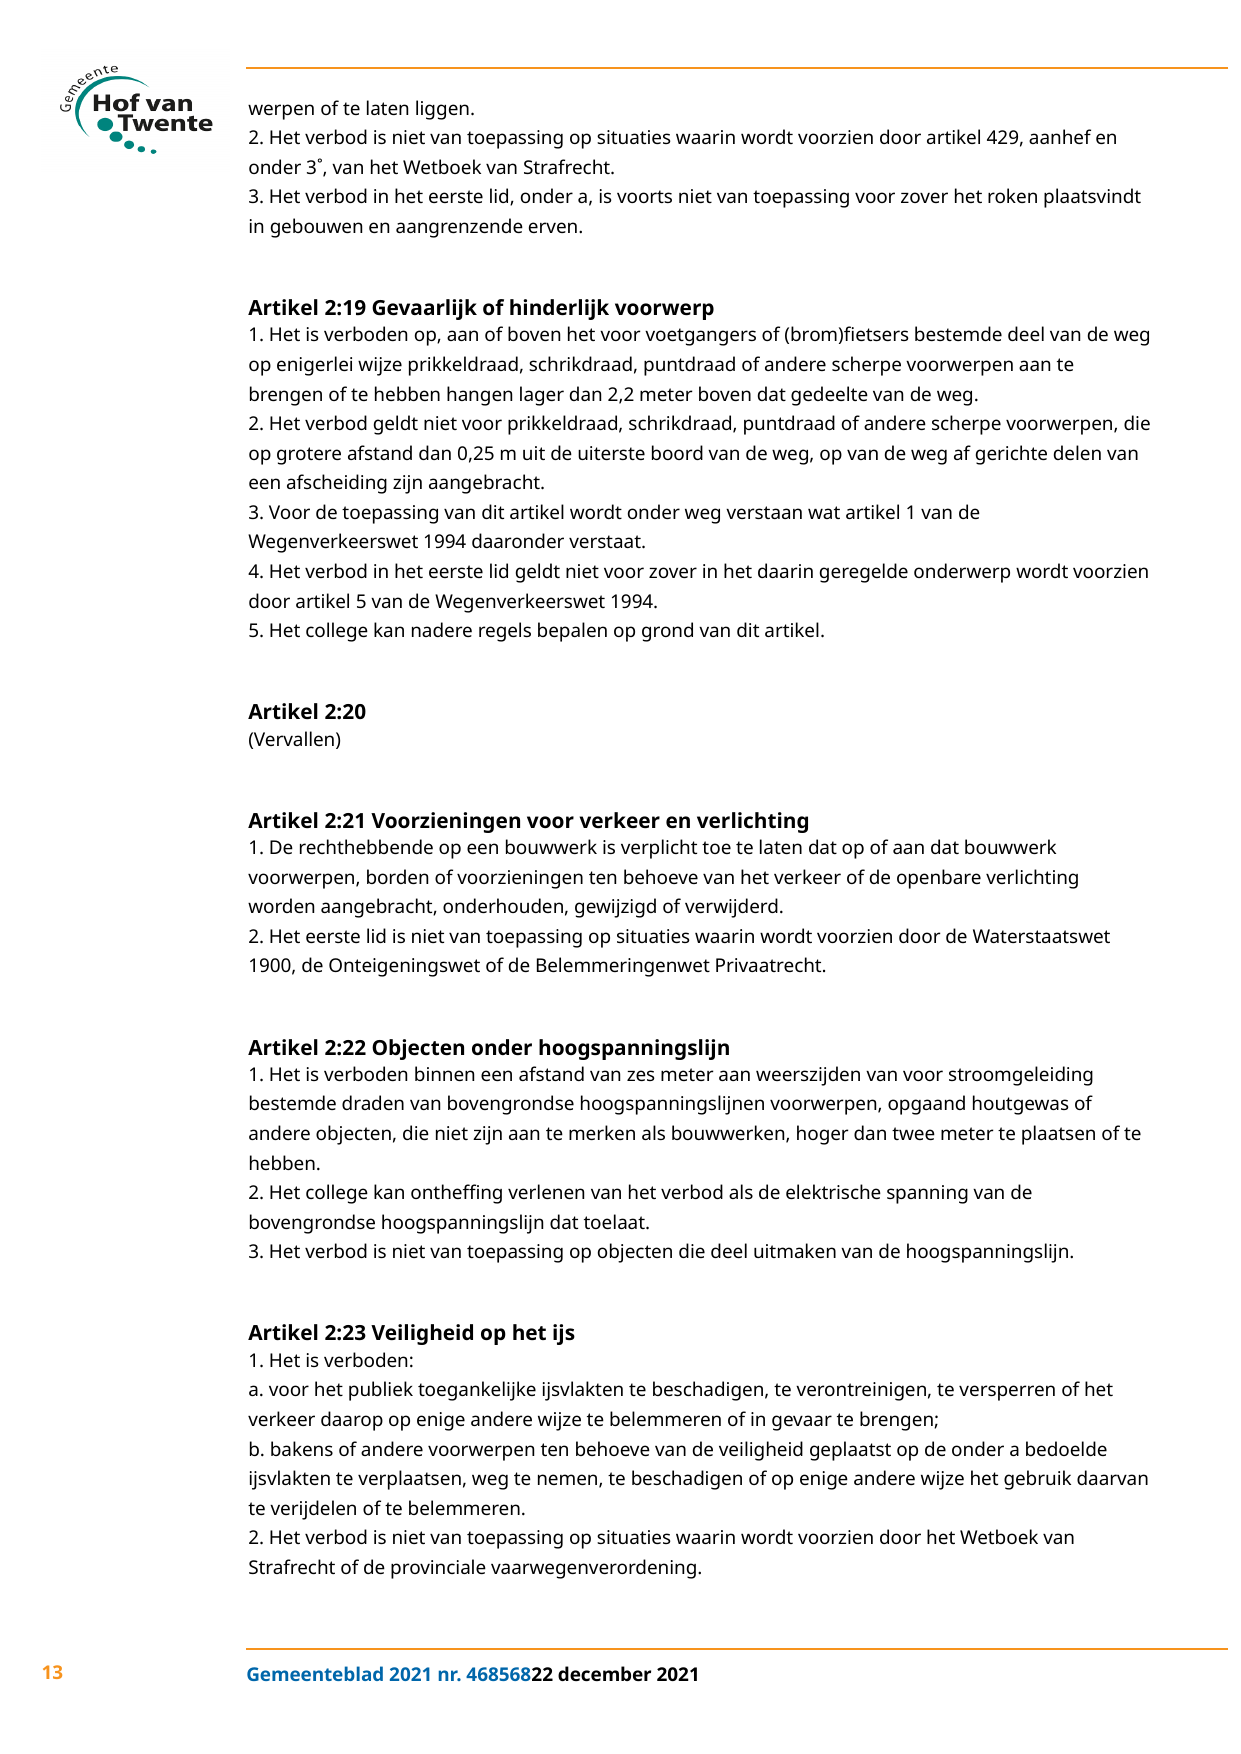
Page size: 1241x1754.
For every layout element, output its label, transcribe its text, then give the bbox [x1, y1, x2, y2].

text 3. Het verbod is niet van toepassing op objecten die deel uitmaken van de hoogspanningslijn. [248, 1238, 1152, 1264]
text 3. Het verbod in het eerste lid, onder a, is voorts niet van toepassing voor zover het roken plaatsvindt in gebouwen en aangrenzende erven. [248, 183, 1152, 239]
text 2. Het verbod is niet van toepassing op situaties waarin wordt voorzien door het Wetboek van Strafrecht of de provinciale vaarwegenverordening. [248, 1524, 1152, 1580]
text 1. Het is verboden op, aan of boven het voor voetgangers of (brom)fietsers bestemde deel van de weg op enigerlei wijze prikkeldraad, schrikdraad, puntdraad of andere scherpe voorwerpen aan te brengen of te hebben hangen lager dan 2,2 meter boven dat gedeelte van de weg. [248, 322, 1152, 406]
text Artikel 2:22 Objecten onder hoogspanningslijn [248, 1033, 1152, 1061]
text Artikel 2:19 Gevaarlijk of hinderlijk voorwerp [248, 293, 1152, 322]
text 1. Het is verboden: [248, 1347, 1152, 1373]
text 1. Het is verboden binnen een afstand van zes meter aan weerszijden van voor stroomgeleiding bestemde draden van bovengrondse hoogspanningslijnen voorwerpen, opgaand houtgewas of andere objecten, die niet zijn aan te merken als bouwwerken, hoger dan twee meter te plaatsen of te hebben. [248, 1061, 1152, 1176]
text 1. De rechthebbende op een bouwwerk is verplicht toe te laten dat op of aan dat bouwwerk voorwerpen, borden of voorzieningen ten behoeve van het verkeer of de openbare verlichting worden aangebracht, onderhouden, gewijzigd of verwijderd. [248, 834, 1152, 919]
picture [41, 47, 231, 172]
text 5. Het college kan nadere regels bepalen op grond van dit artikel. [248, 617, 1152, 643]
text 2. Het verbod geldt niet voor prikkeldraad, schrikdraad, puntdraad of andere scherpe voorwerpen, die op grotere afstand dan 0,25 m uit de uiterste boord van de weg, op van de weg af gerichte delen van een afscheiding zijn aangebracht. [248, 410, 1152, 495]
text 2. Het verbod is niet van toepassing op situaties waarin wordt voorzien door artikel 429, aanhef en onder 3˚, van het Wetboek van Strafrecht. [248, 124, 1152, 180]
text (Vervallen) [248, 726, 1152, 752]
text a. voor het publiek toegankelijke ijsvlakten te beschadigen, te verontreinigen, te versperren of het verkeer daarop op enige andere wijze te belemmeren of in gevaar te brengen; [248, 1377, 1152, 1432]
text 4. Het verbod in het eerste lid geldt niet voor zover in het daarin geregelde onderwerp wordt voorzien door artikel 5 van de Wegenverkeerswet 1994. [248, 558, 1152, 613]
text Artikel 2:21 Voorzieningen voor verkeer en verlichting [248, 806, 1152, 834]
text Artikel 2:20 [248, 697, 1152, 726]
text 2. Het eerste lid is niet van toepassing op situaties waarin wordt voorzien door de Waterstaatswet 1900, de Onteigeningswet of de Belemmeringenwet Privaatrecht. [248, 923, 1152, 978]
text 2. Het college kan ontheffing verlenen van het verbod als de elektrische spanning van de bovengrondse hoogspanningslijn dat toelaat. [248, 1179, 1152, 1235]
text 3. Voor de toepassing van dit artikel wordt onder weg verstaan wat artikel 1 van de Wegenverkeerswet 1994 daaronder verstaat. [248, 499, 1152, 554]
text werpen of te laten liggen. [248, 95, 1152, 121]
text b. bakens of andere voorwerpen ten behoeve van de veiligheid geplaatst op de onder a bedoelde ijsvlakten te verplaatsen, weg te nemen, te beschadigen of op enige andere wijze het gebruik daarvan te verijdelen of te belemmeren. [248, 1436, 1152, 1521]
text Artikel 2:23 Veiligheid op het ijs [248, 1318, 1152, 1347]
